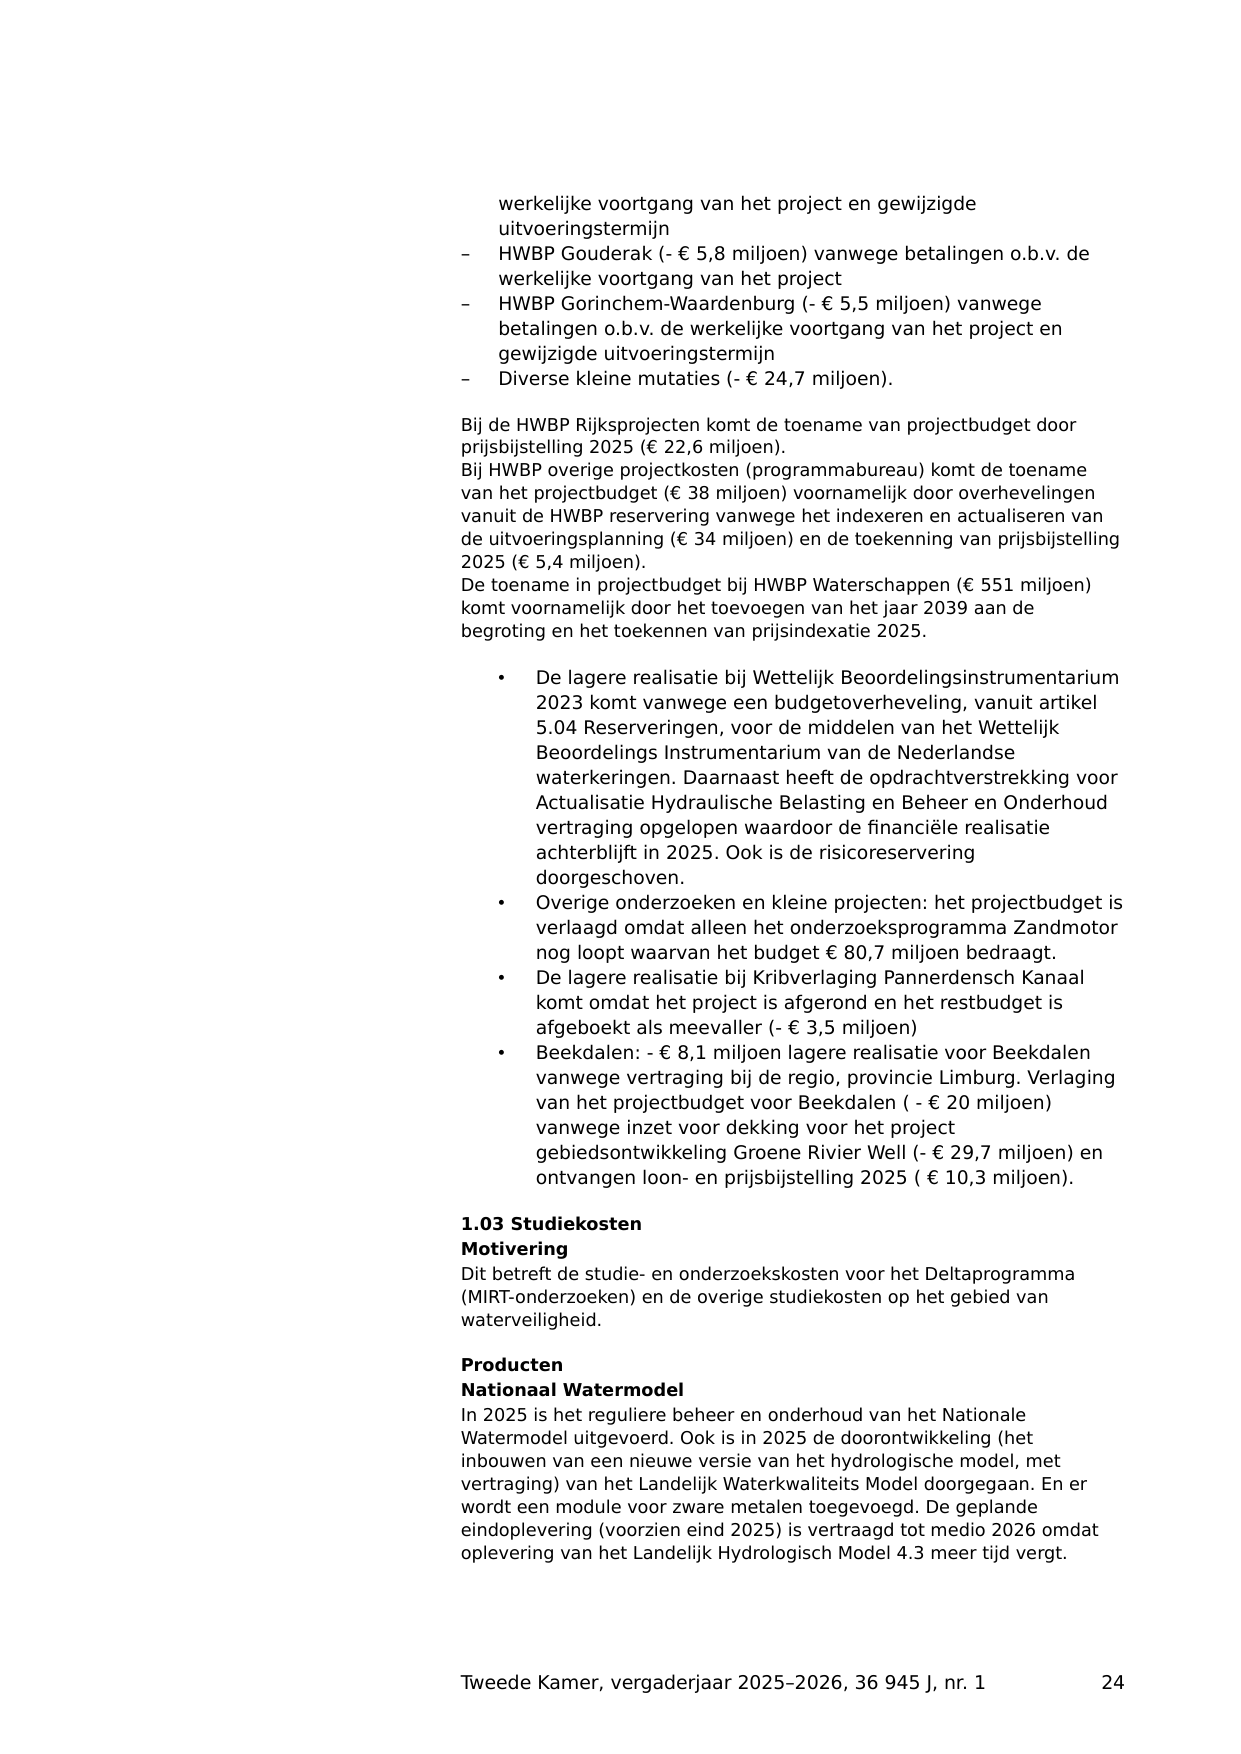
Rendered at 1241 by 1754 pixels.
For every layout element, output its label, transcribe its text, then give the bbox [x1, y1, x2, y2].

list HWBP Gouderak (- € 5,8 miljoen) vanwege betalingen o.b.v. de werkelijke voortgang van het project [461, 241, 1125, 291]
list HWBP Gorinchem-Waardenburg (- € 5,5 miljoen) vanwege betalingen o.b.v. de werkelijke voortgang van het project en gewijzigde uitvoeringstermijn [461, 291, 1125, 366]
text 1.03 Studiekosten [461, 1212, 1125, 1235]
list De lagere realisatie bij Wettelijk Beoordelingsinstrumentarium 2023 komt vanwege een budgetoverheveling, vanuit artikel 5.04 Reserveringen, voor de middelen van het Wettelijk Beoordelings Instrumentarium van de Nederlandse waterkeringen. Daarnaast heeft de opdrachtverstrekking voor Actualisatie Hydraulische Belasting en Beheer en Onderhoud vertraging opgelopen waardoor de financiële realisatie achterblijft in 2025. Ook is de risicoreservering doorgeschoven. [498, 665, 1125, 890]
list Beekdalen: - € 8,1 miljoen lagere realisatie voor Beekdalen vanwege vertraging bij de regio, provincie Limburg. Verlaging van het projectbudget voor Beekdalen ( - € 20 miljoen) vanwege inzet voor dekking voor het project gebiedsontwikkeling Groene Rivier Well (- € 29,7 miljoen) en ontvangen loon- en prijsbijstelling 2025 ( € 10,3 miljoen). [498, 1040, 1125, 1190]
list Overige onderzoeken en kleine projecten: het projectbudget is verlaagd omdat alleen het onderzoeksprogramma Zandmotor nog loopt waarvan het budget € 80,7 miljoen bedraagt. [498, 890, 1125, 965]
text Nationaal Watermodel [461, 1378, 1125, 1401]
text Bij de HWBP Rijksprojecten komt de toename van projectbudget door prijsbijstelling 2025 (€ 22,6 miljoen). Bij HWBP overige projectkosten (programmabureau) komt de toename van het projectbudget (€ 38 miljoen) voornamelijk door overhevelingen vanuit de HWBP reservering vanwege het indexeren en actualiseren van de uitvoeringsplanning (€ 34 miljoen) en de toekenning van prijsbijstelling 2025 (€ 5,4 miljoen). De toename in projectbudget bij HWBP Waterschappen (€ 551 miljoen) komt voornamelijk door het toevoegen van het jaar 2039 aan de begroting en het toekennen van prijsindexatie 2025. [461, 413, 1125, 642]
text In 2025 is het reguliere beheer en onderhoud van het Nationale Watermodel uitgevoerd. Ook is in 2025 de doorontwikkeling (het inbouwen van een nieuwe versie van het hydrologische model, met vertraging) van het Landelĳk Waterkwaliteits Model doorgegaan. En er wordt een module voor zware metalen toegevoegd. De geplande eindoplevering (voorzien eind 2025) is vertraagd tot medio 2026 omdat oplevering van het Landelijk Hydrologisch Model 4.3 meer tijd vergt. [461, 1403, 1125, 1564]
text Motivering [461, 1237, 1125, 1260]
text Producten [461, 1353, 1125, 1376]
list Diverse kleine mutaties (- € 24,7 miljoen). [461, 366, 1125, 391]
list werkelijke voortgang van het project en gewijzigde uitvoeringstermijn [461, 191, 1125, 241]
text Dit betreft de studie- en onderzoekskosten voor het Deltaprogramma (MIRT-onderzoeken) en de overige studiekosten op het gebied van waterveiligheid. [461, 1262, 1125, 1331]
list De lagere realisatie bij Kribverlaging Pannerdensch Kanaal komt omdat het project is afgerond en het restbudget is afgeboekt als meevaller (- € 3,5 miljoen) [498, 965, 1125, 1040]
